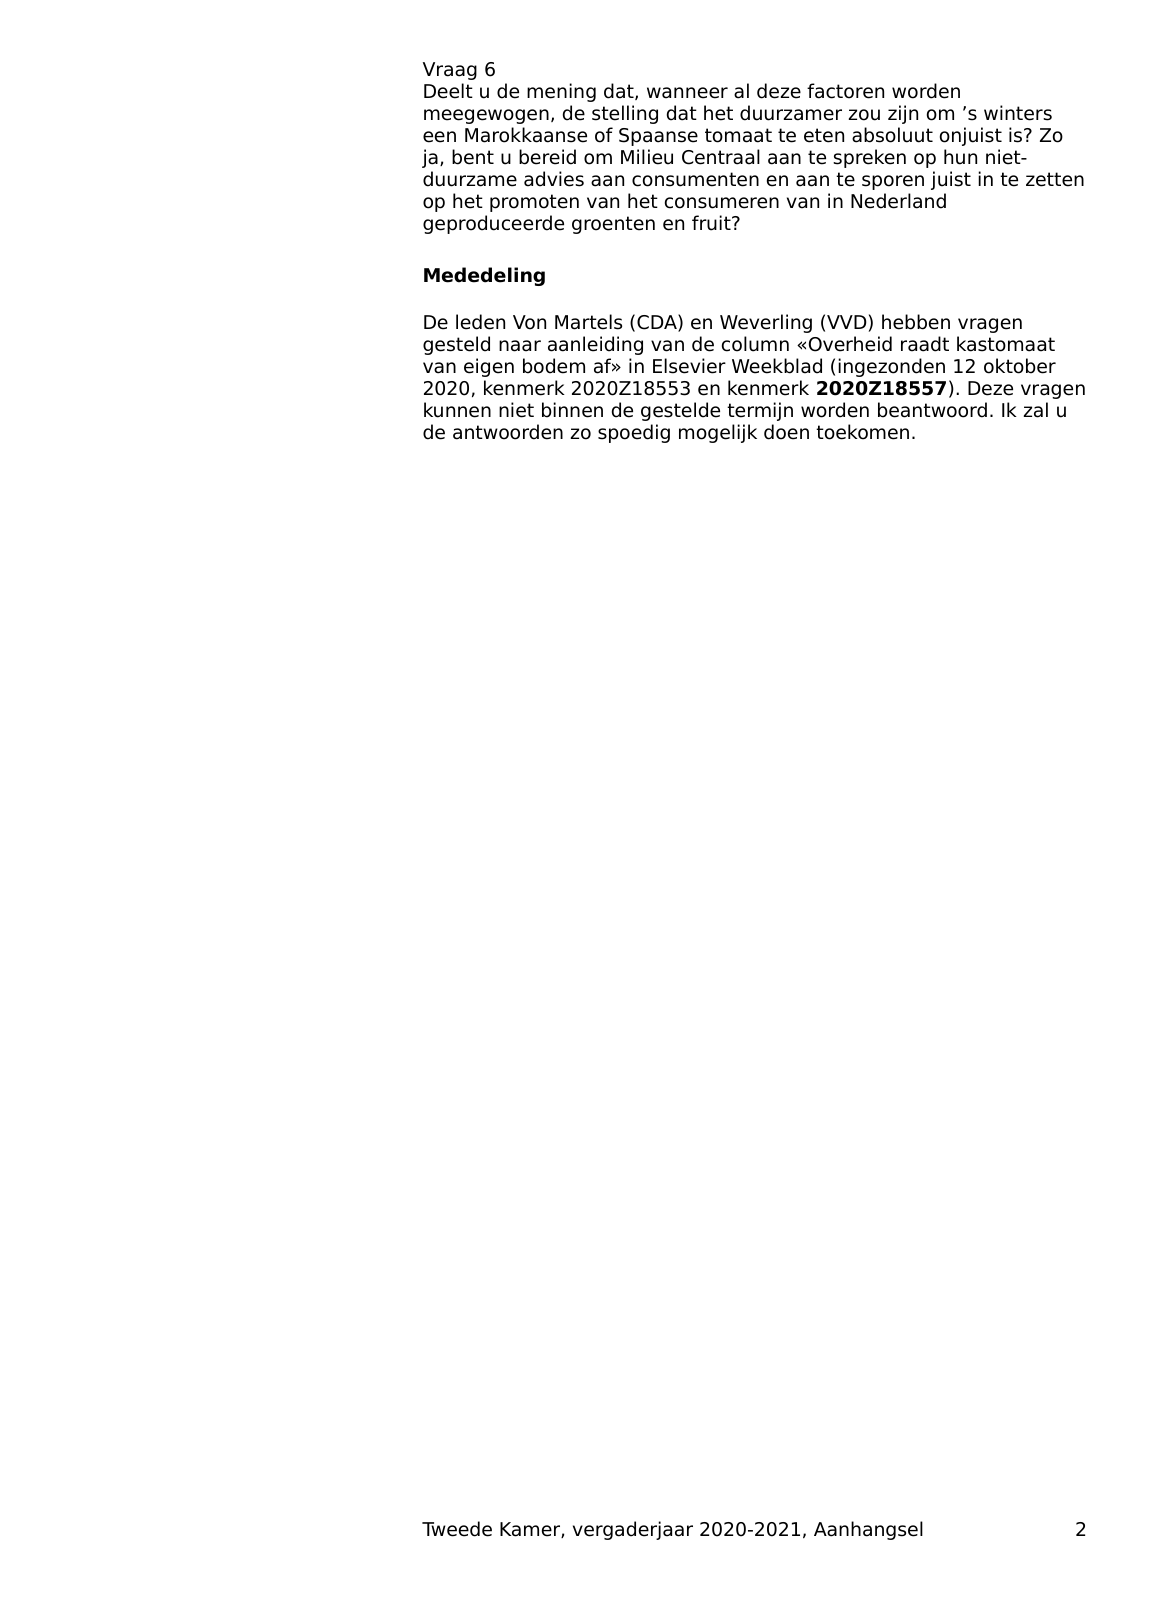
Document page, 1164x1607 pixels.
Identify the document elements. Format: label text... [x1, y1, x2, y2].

text De leden Von Martels (CDA) en Weverling (VVD) hebben vragen gesteld naar aanleiding van de column «Overheid raadt kastomaat van eigen bodem af» in Elsevier Weekblad (ingezonden 12 oktober 2020, kenmerk 2020Z18553 en kenmerk 2020Z18557). Deze vragen kunnen niet binnen de gestelde termijn worden beantwoord. Ik zal u de antwoorden zo spoedig mogelijk doen toekomen. [422, 312, 1087, 444]
text Vraag 6 [422, 59, 1087, 81]
text Deelt u de mening dat, wanneer al deze factoren worden meegewogen, de stelling dat het duurzamer zou zijn om ’s winters een Marokkaanse of Spaanse tomaat te eten absoluut onjuist is? Zo ja, bent u bereid om Milieu Centraal aan te spreken op hun niet-duurzame advies aan consumenten en aan te sporen juist in te zetten op het promoten van het consumeren van in Nederland geproduceerde groenten en fruit? [422, 81, 1087, 235]
subtitle Mededeling [422, 265, 1087, 287]
